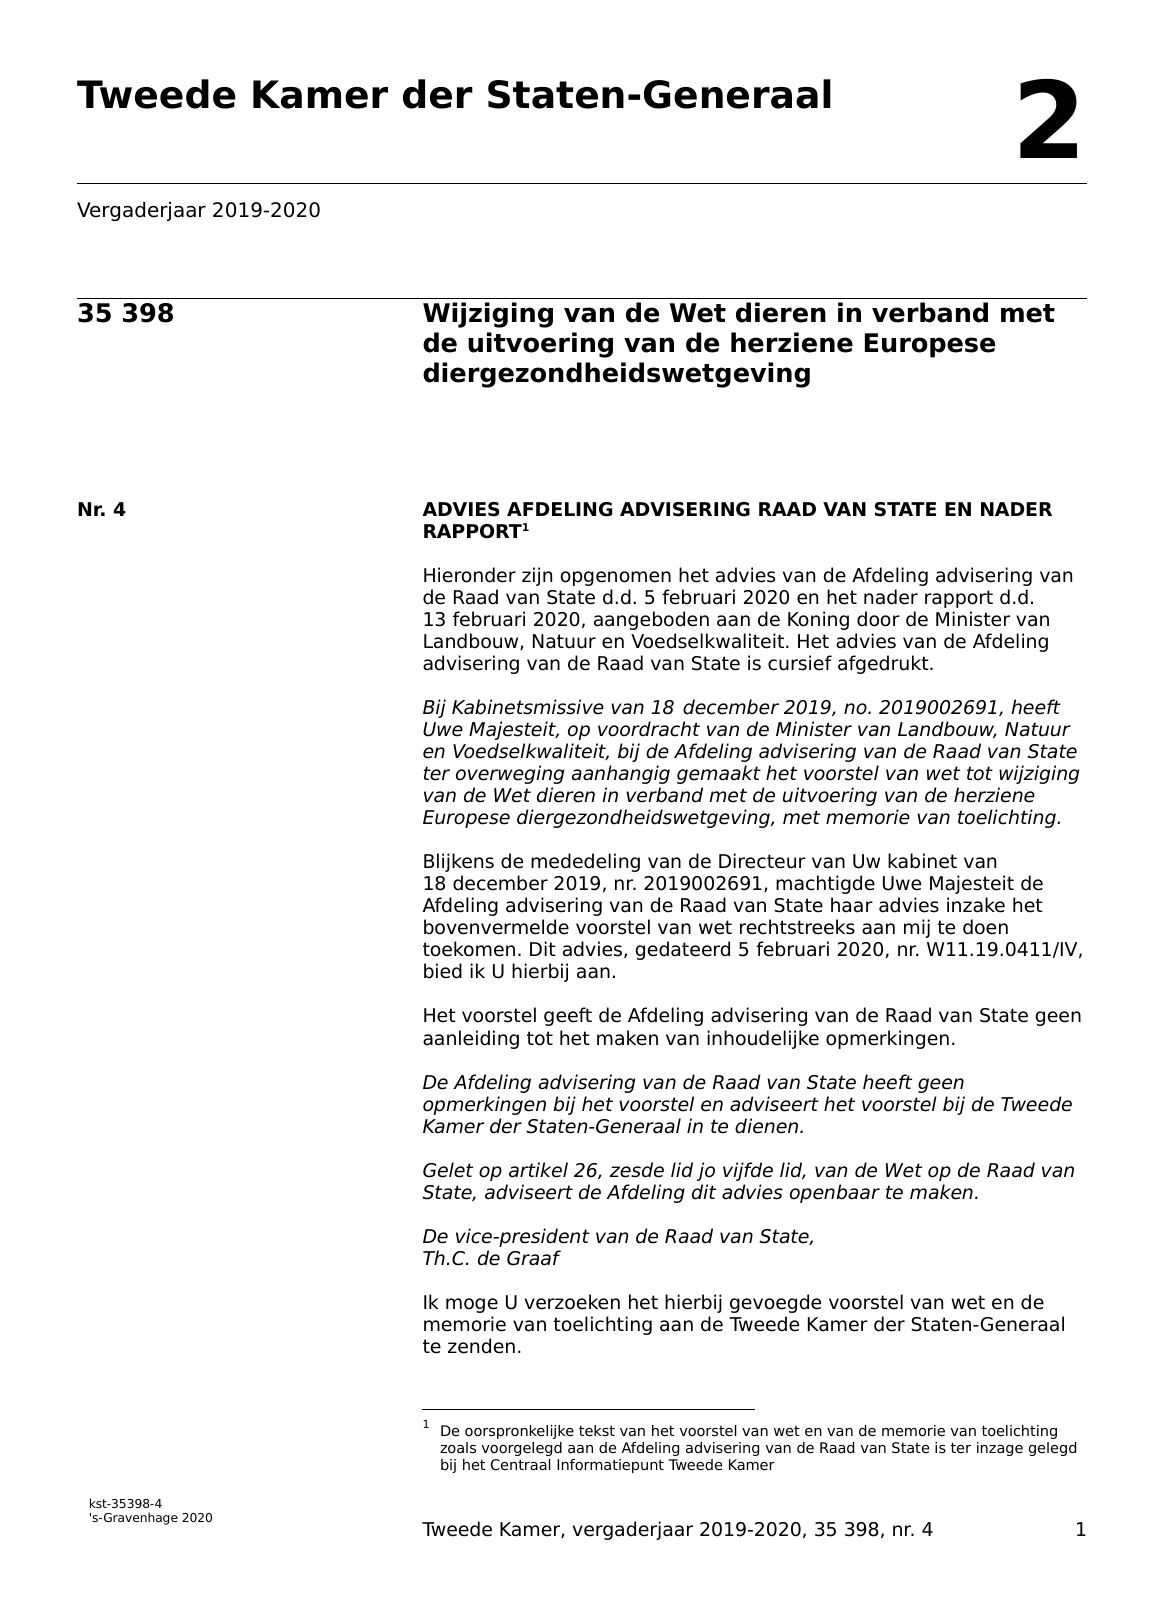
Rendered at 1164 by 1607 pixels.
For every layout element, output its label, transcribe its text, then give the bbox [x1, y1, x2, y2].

text Ik moge U verzoeken het hierbij gevoegde voorstel van wet en de memorie van toelichting aan de Tweede Kamer der Staten-Generaal te zenden. [422, 1292, 1087, 1358]
subtitle Nr. 4 ADVIES AFDELING ADVISERING RAAD VAN STATE EN NADER RAPPORT [77, 499, 1087, 543]
table_cell Vergaderjaar 2019-2020 [77, 184, 1087, 298]
text De vice-president van de Raad van State, [422, 1226, 1087, 1248]
text Blijkens de mededeling van de Directeur van Uw kabinet van 18 december 2019, nr. 2019002691, machtigde Uwe Majesteit de Afdeling advisering van de Raad van State haar advies inzake het bovenvermelde voorstel van wet rechtstreeks aan mij te doen toekomen. Dit advies, gedateerd 5 februari 2020, nr. W11.19.0411/IV, bied ik U hierbij aan. [422, 851, 1087, 983]
text Th.C. de Graaf [422, 1248, 1087, 1270]
text 's-Gravenhage 2020 [88, 1511, 323, 1525]
table_header Tweede Kamer der Staten-Generaal [77, 59, 886, 183]
text De Afdeling advisering van de Raad van State heeft geen opmerkingen bij het voorstel en adviseert het voorstel bij de Tweede Kamer der Staten-Generaal in te dienen. [422, 1072, 1087, 1137]
text Gelet op artikel 26, zesde lid jo vijfde lid, van de Wet op de Raad van State, adviseert de Afdeling dit advies openbaar te maken. [422, 1160, 1087, 1204]
table_header 2 [886, 59, 1087, 183]
text Het voorstel geeft de Afdeling advisering van de Raad van State geen aanleiding tot het maken van inhoudelijke opmerkingen. [422, 1005, 1087, 1049]
text Hieronder zijn opgenomen het advies van de Afdeling advisering van de Raad van State d.d. 5 februari 2020 en het nader rapport d.d. 13 februari 2020, aangeboden aan de Koning door de Minister van Landbouw, Natuur en Voedselkwaliteit. Het advies van de Afdeling advisering van de Raad van State is cursief afgedrukt. [422, 565, 1087, 675]
text Bij Kabinetsmissive van 18 december 2019, no. 2019002691, heeft Uwe Majesteit, op voordracht van de Minister van Landbouw, Natuur en Voedselkwaliteit, bij de Afdeling advisering van de Raad van State ter overweging aanhangig gemaakt het voorstel van wet tot wijziging van de Wet dieren in verband met de uitvoering van de herziene Europese diergezondheidswetgeving, met memorie van toelichting. [422, 697, 1087, 829]
text kst-35398-4 [88, 1497, 323, 1511]
subtitle 35 398 Wijziging van de Wet dieren in verband met de uitvoering van de herziene Europese diergezondheidswetgeving [77, 299, 1087, 388]
text De oorspronkelijke tekst van het voorstel van wet en van de memorie van toelichting zoals voorgelegd aan de Afdeling advisering van de Raad van State is ter inzage gelegd bij het Centraal Informatiepunt Tweede Kamer [422, 1418, 1087, 1474]
